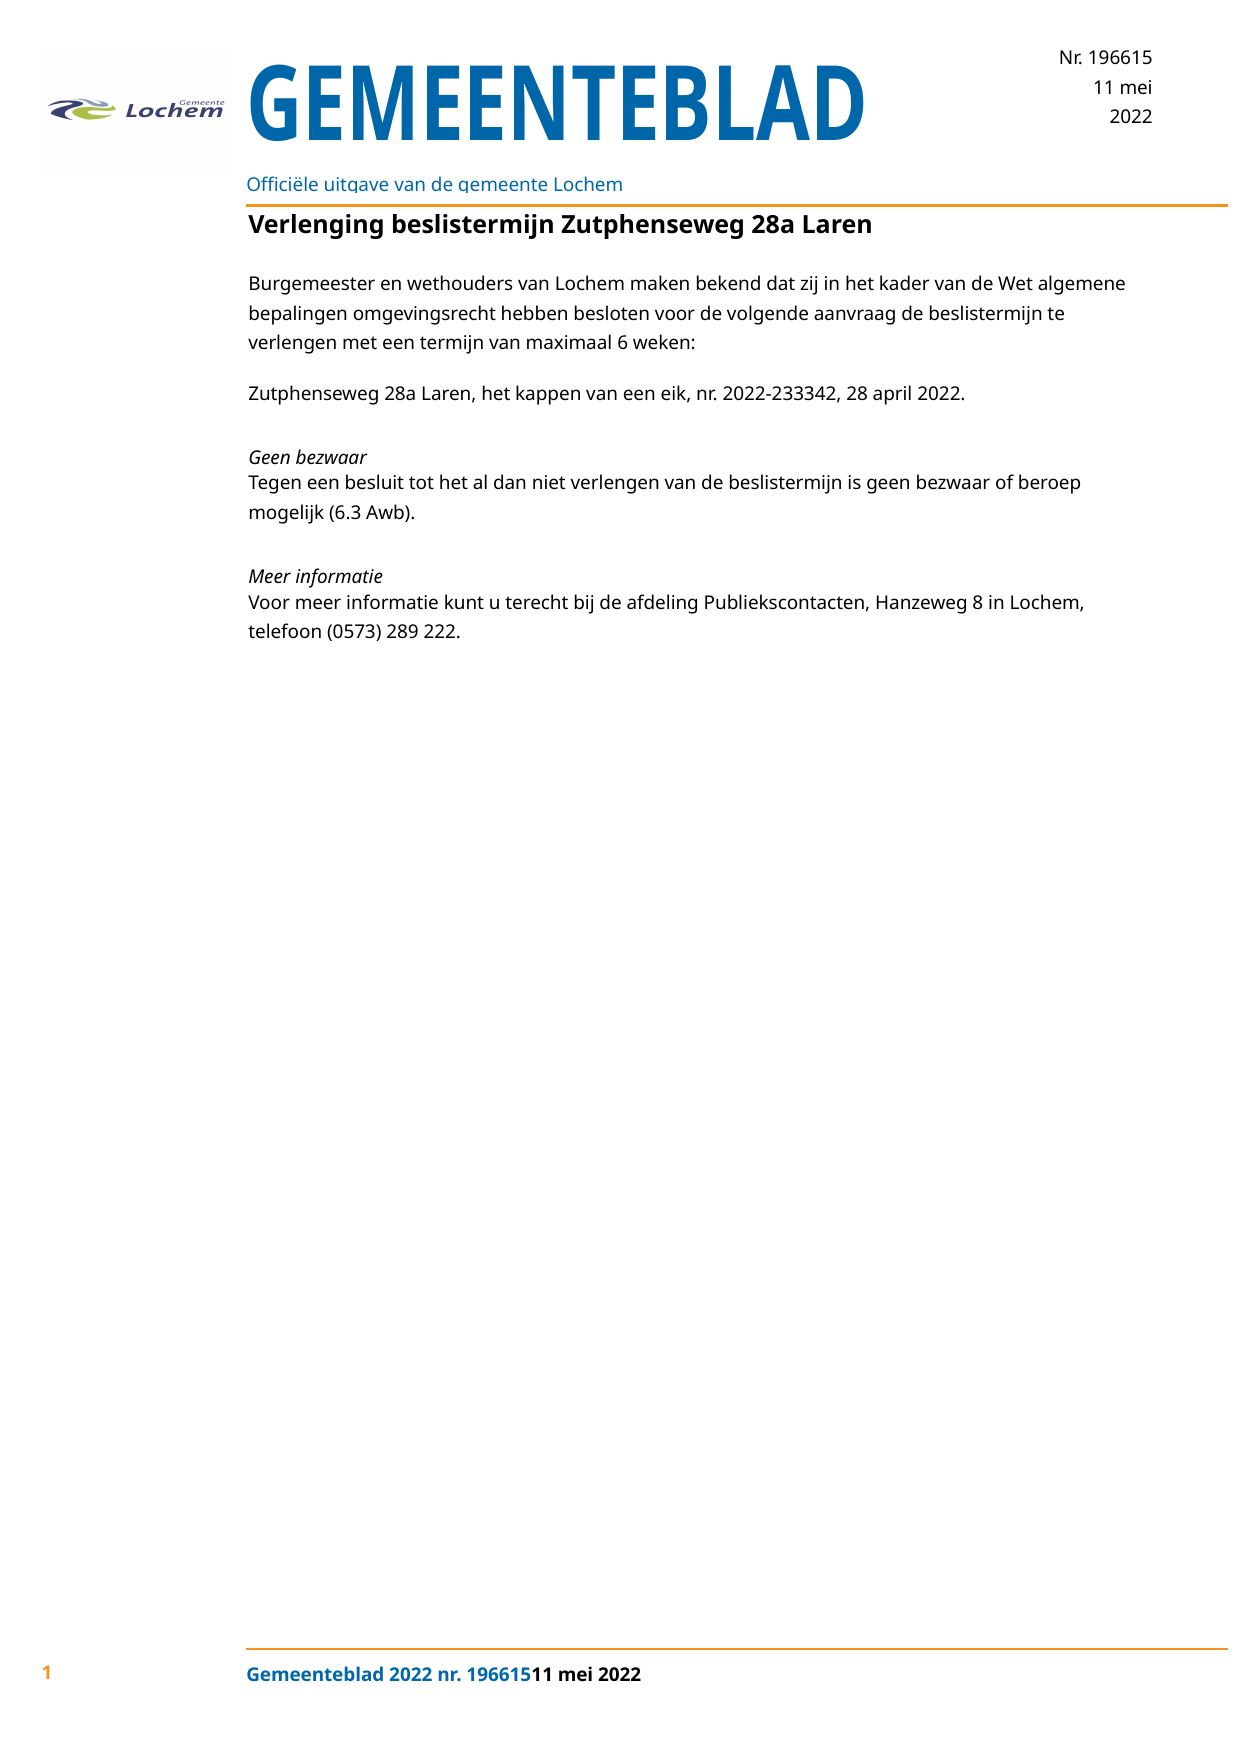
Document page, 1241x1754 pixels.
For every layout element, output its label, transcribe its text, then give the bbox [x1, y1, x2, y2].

text Voor meer informatie kunt u terecht bij de afdeling Publiekscontacten, Hanzeweg 8 in Lochem, telefoon (0573) 289 222. [248, 589, 1152, 644]
text Zutphenseweg 28a Laren, het kappen van een eik, nr. 2022-233342, 28 april 2022. [248, 380, 1152, 406]
text Verlenging beslistermijn Zutphenseweg 28a Laren [248, 207, 1152, 241]
text Geen bezwaar [248, 444, 1152, 469]
text Tegen een besluit tot het al dan niet verlengen van de beslistermijn is geen bezwaar of beroep mogelijk (6.3 Awb). [248, 469, 1152, 525]
text Meer informatie [248, 563, 1152, 589]
text Burgemeester en wethouders van Lochem maken bekend dat zij in het kader van de Wet algemene bepalingen omgevingsrecht hebben besloten voor de volgende aanvraag de beslistermijn te verlengen met een termijn van maximaal 6 weken: [248, 270, 1152, 355]
picture [41, 47, 231, 172]
